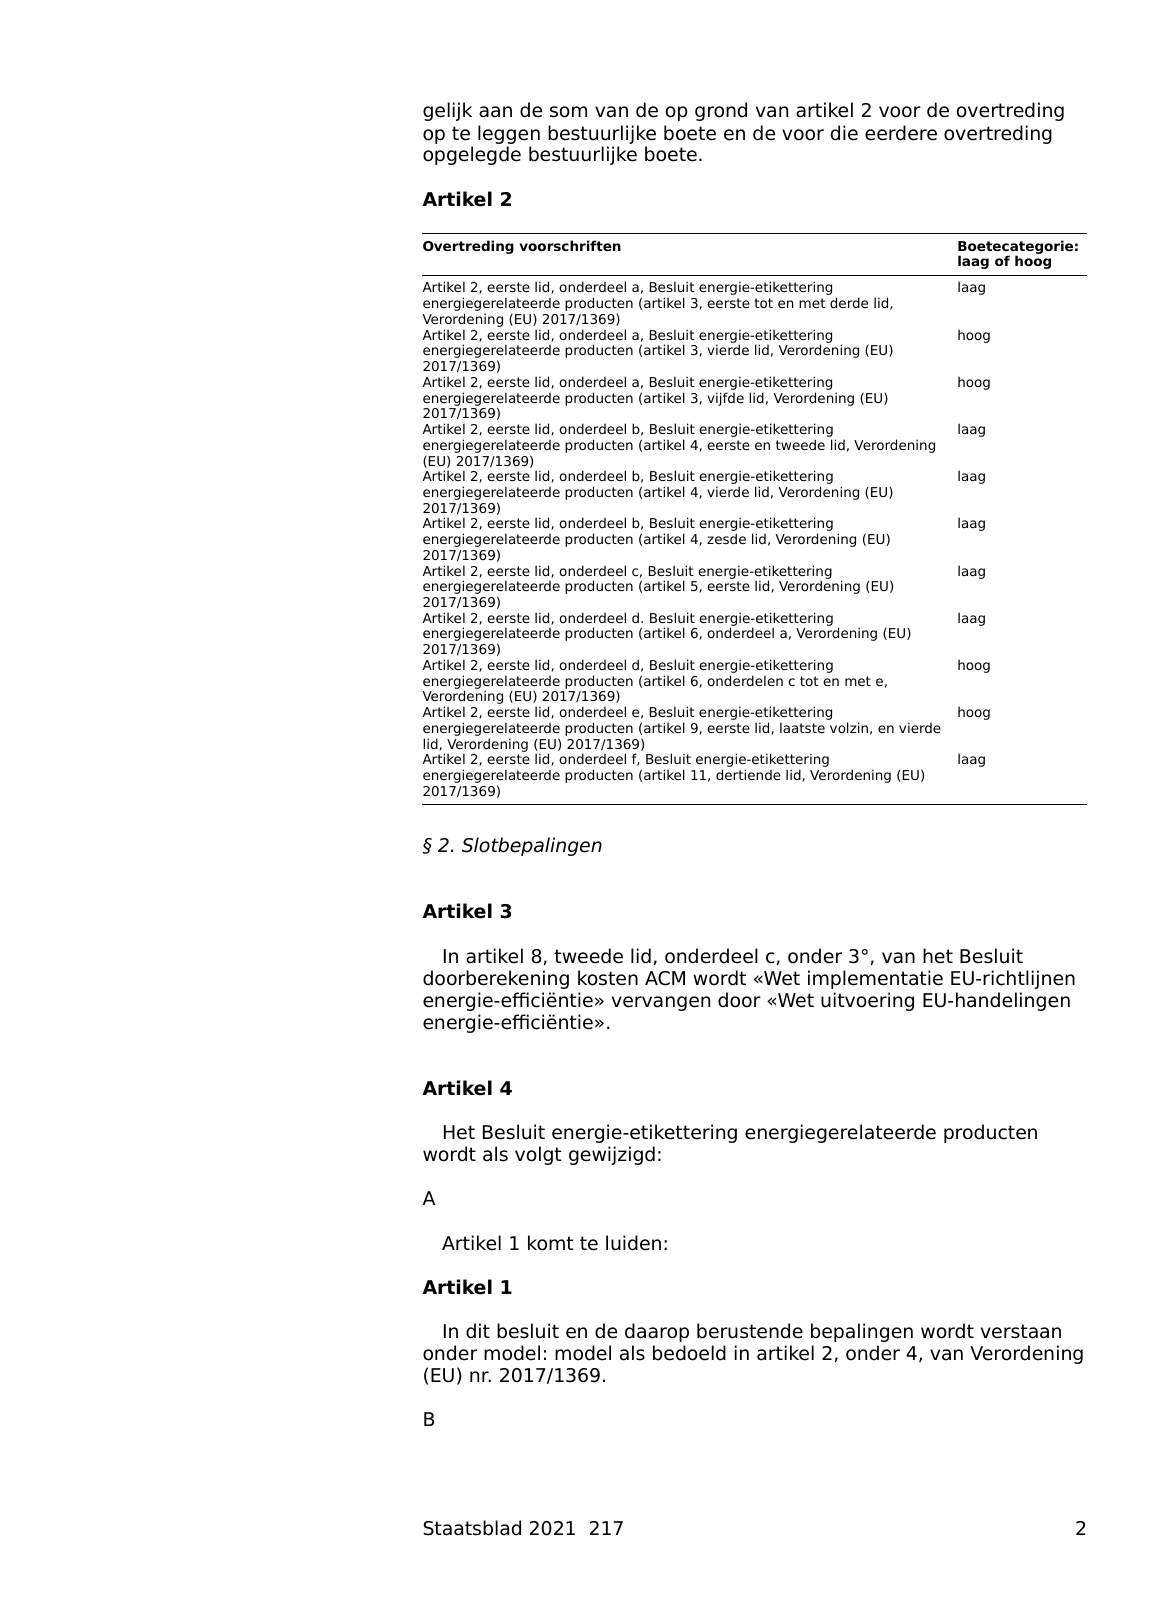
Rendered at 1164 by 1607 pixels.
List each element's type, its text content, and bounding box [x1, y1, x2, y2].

table_cell hoog [951, 705, 1087, 752]
table_header Overtreding voorschriften [422, 234, 951, 274]
subtitle Artikel 2 [422, 188, 1087, 211]
subtitle Artikel 1 [422, 1277, 1087, 1298]
table_cell laag [951, 516, 1087, 563]
text Artikel 1 komt te luiden: [422, 1232, 1087, 1254]
table_cell laag [951, 564, 1087, 611]
text A [422, 1188, 1087, 1210]
table_cell Artikel 2, eerste lid, onderdeel a, Besluit energie-etikettering energiegerelateerde producten (artikel 3, eerste tot en met derde lid, Verordening (EU) 2017/1369) [422, 276, 951, 327]
table_cell hoog [951, 328, 1087, 375]
subtitle Artikel 4 [422, 1078, 1087, 1100]
table_cell laag [951, 469, 1087, 516]
table_cell hoog [951, 658, 1087, 705]
table_cell Artikel 2, eerste lid, onderdeel d. Besluit energie-etikettering energiegerelateerde producten (artikel 6, onderdeel a, Verordening (EU) 2017/1369) [422, 611, 951, 658]
table_cell hoog [951, 375, 1087, 422]
table_cell Artikel 2, eerste lid, onderdeel b, Besluit energie-etikettering energiegerelateerde producten (artikel 4, eerste en tweede lid, Verordening (EU) 2017/1369) [422, 422, 951, 469]
table_cell Artikel 2, eerste lid, onderdeel f, Besluit energie-etikettering energiegerelateerde producten (artikel 11, dertiende lid, Verordening (EU) 2017/1369) [422, 752, 951, 804]
subtitle Artikel 3 [422, 901, 1087, 923]
table_cell laag [951, 752, 1087, 804]
table_cell laag [951, 422, 1087, 469]
text In artikel 8, tweede lid, onderdeel c, onder 3°, van het Besluit doorberekening kosten ACM wordt «Wet implementatie EU-richtlijnen energie-efficiëntie» vervangen door «Wet uitvoering EU-handelingen energie-efficiëntie». [422, 946, 1087, 1033]
subtitle § 2. Slotbepalingen [422, 835, 1087, 857]
table_cell Artikel 2, eerste lid, onderdeel a, Besluit energie-etikettering energiegerelateerde producten (artikel 3, vijfde lid, Verordening (EU) 2017/1369) [422, 375, 951, 422]
table_cell Artikel 2, eerste lid, onderdeel e, Besluit energie-etikettering energiegerelateerde producten (artikel 9, eerste lid, laatste volzin, en vierde lid, Verordening (EU) 2017/1369) [422, 705, 951, 752]
text gelijk aan de som van de op grond van artikel 2 voor de overtreding op te leggen bestuurlijke boete en de voor die eerdere overtreding opgelegde bestuurlijke boete. [422, 100, 1087, 166]
text In dit besluit en de daarop berustende bepalingen wordt verstaan onder model: model als bedoeld in artikel 2, onder 4, van Verordening (EU) nr. 2017/1369. [422, 1321, 1087, 1387]
table_cell laag [951, 611, 1087, 658]
text Het Besluit energie-etikettering energiegerelateerde producten wordt als volgt gewijzigd: [422, 1122, 1087, 1166]
table_cell Artikel 2, eerste lid, onderdeel b, Besluit energie-etikettering energiegerelateerde producten (artikel 4, zesde lid, Verordening (EU) 2017/1369) [422, 516, 951, 563]
table_header Boetecategorie: laag of hoog [951, 234, 1087, 274]
table_cell Artikel 2, eerste lid, onderdeel b, Besluit energie-etikettering energiegerelateerde producten (artikel 4, vierde lid, Verordening (EU) 2017/1369) [422, 469, 951, 516]
table_cell laag [951, 276, 1087, 327]
text B [422, 1409, 1087, 1431]
table_cell Artikel 2, eerste lid, onderdeel a, Besluit energie-etikettering energiegerelateerde producten (artikel 3, vierde lid, Verordening (EU) 2017/1369) [422, 328, 951, 375]
table_cell Artikel 2, eerste lid, onderdeel c, Besluit energie-etikettering energiegerelateerde producten (artikel 5, eerste lid, Verordening (EU) 2017/1369) [422, 564, 951, 611]
table_cell Artikel 2, eerste lid, onderdeel d, Besluit energie-etikettering energiegerelateerde producten (artikel 6, onderdelen c tot en met e, Verordening (EU) 2017/1369) [422, 658, 951, 705]
